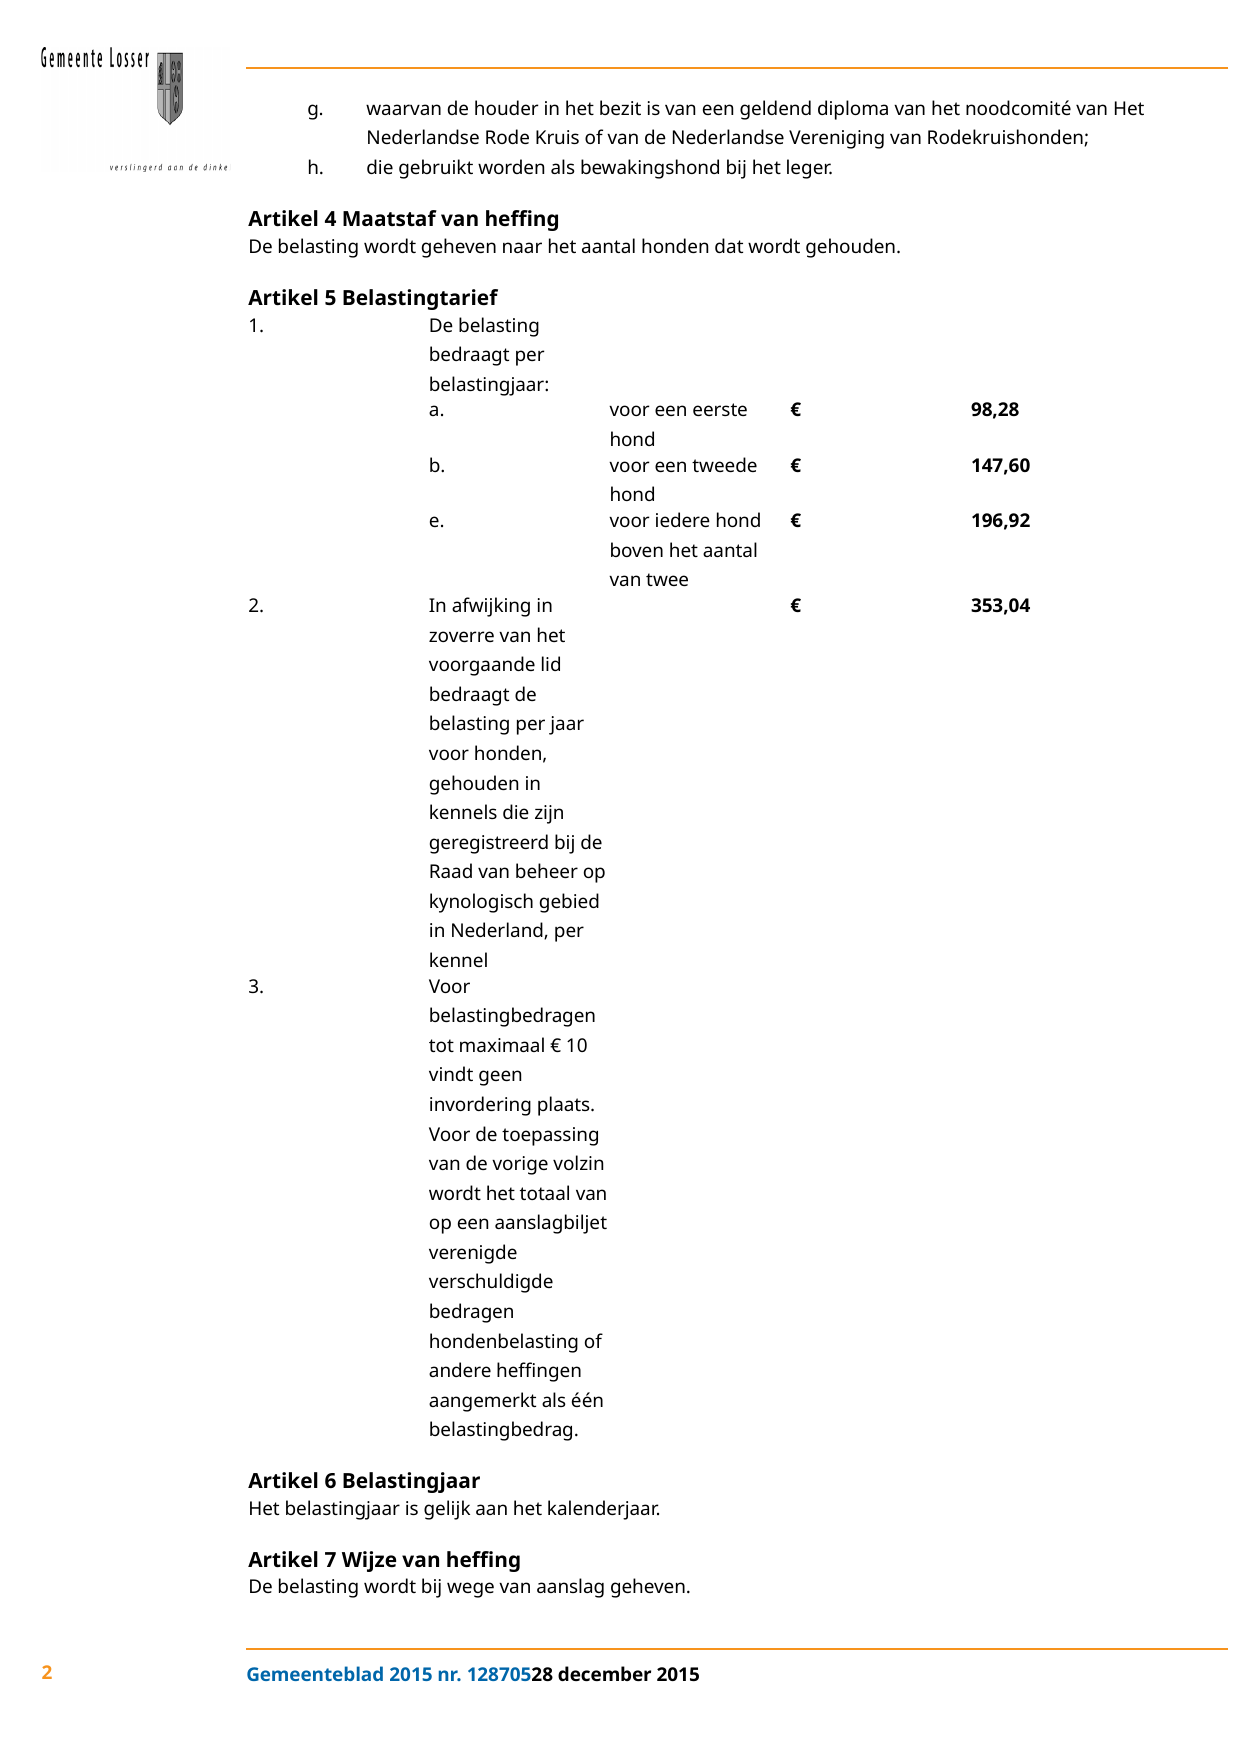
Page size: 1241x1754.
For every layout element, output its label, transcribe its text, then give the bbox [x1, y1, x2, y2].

table_cell voor een eerste hond [609, 397, 790, 452]
table_cell 147,60 [971, 452, 1152, 507]
table_cell € [790, 397, 971, 452]
text De belasting wordt bij wege van aanslag geheven. [248, 1574, 1152, 1599]
table_cell In afwijking in zoverre van het voorgaande lid bedraagt de belasting per jaar voor honden, gehouden in kennels die zijn geregistreerd bij de Raad van beheer op kynologisch gebied in Nederland, per kennel [429, 592, 609, 973]
table_cell [790, 973, 971, 1442]
table_cell 353,04 [971, 592, 1152, 973]
table_cell e. [429, 507, 609, 592]
table_cell 196,92 [971, 507, 1152, 592]
picture [41, 47, 231, 172]
table_header De belasting bedraagt per belastingjaar: [429, 312, 609, 397]
table_cell [609, 592, 790, 973]
text Het belastingjaar is gelijk aan het kalenderjaar. [248, 1495, 1152, 1521]
table_cell [248, 452, 429, 507]
table_cell voor een tweede hond [609, 452, 790, 507]
table_cell a. [429, 397, 609, 452]
table_cell [248, 397, 429, 452]
table_cell € [790, 507, 971, 592]
list waarvan de houder in het bezit is van een geldend diploma van het noodcomité van Het Nederlandse Rode Kruis of van de Nederlandse Vereniging van Rodekruishonden; [307, 95, 1152, 150]
table_cell € [790, 592, 971, 973]
text Artikel 6 Belastingjaar [248, 1466, 1152, 1495]
table_header 1. [248, 312, 429, 397]
table_cell [609, 973, 790, 1442]
table_cell voor iedere hond boven het aantal van twee [609, 507, 790, 592]
table_cell Voor belastingbedragen tot maximaal € 10 vindt geen invordering plaats. Voor de toepassing van de vorige volzin wordt het totaal van op een aanslagbiljet verenigde verschuldigde bedragen hondenbelasting of andere heffingen aangemerkt als één belastingbedrag. [429, 973, 609, 1442]
table_cell € [790, 452, 971, 507]
table_cell 3. [248, 973, 429, 1442]
text Artikel 7 Wijze van heffing [248, 1545, 1152, 1574]
table_cell [248, 507, 429, 592]
text Artikel 5 Belastingtarief [248, 283, 1152, 312]
text De belasting wordt geheven naar het aantal honden dat wordt gehouden. [248, 233, 1152, 258]
text Artikel 4 Maatstaf van heffing [248, 204, 1152, 233]
table_cell b. [429, 452, 609, 507]
table_cell 2. [248, 592, 429, 973]
list die gebruikt worden als bewakingshond bij het leger. [307, 154, 1152, 180]
table_cell [971, 973, 1152, 1442]
table_cell 98,28 [971, 397, 1152, 452]
